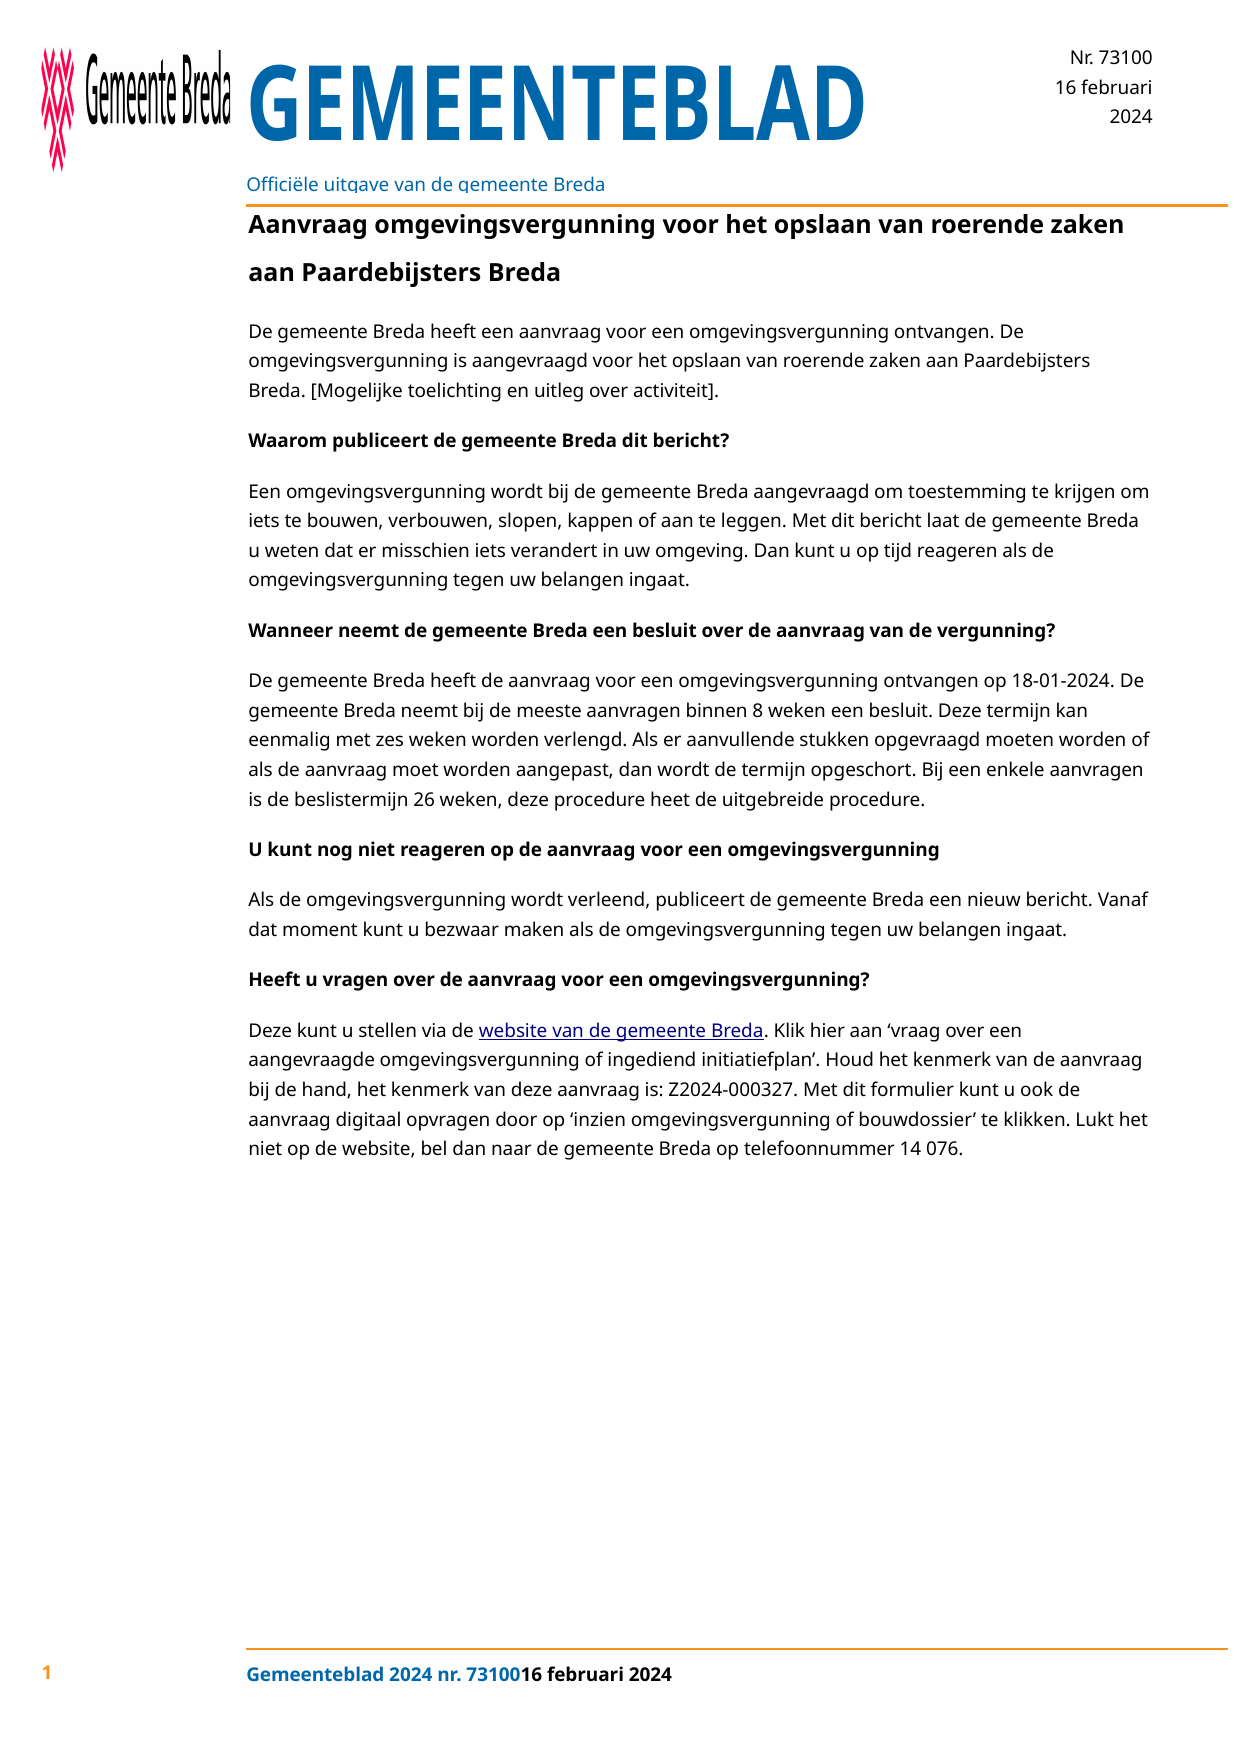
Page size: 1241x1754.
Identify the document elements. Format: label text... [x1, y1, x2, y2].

text Waarom publiceert de gemeente Breda dit bericht? [248, 427, 1152, 453]
text Als de omgevingsvergunning wordt verleend, publiceert de gemeente Breda een nieuw bericht. Vanaf dat moment kunt u bezwaar maken als de omgevingsvergunning tegen uw belangen ingaat. [248, 887, 1152, 942]
text U kunt nog niet reageren op de aanvraag voor een omgevingsvergunning [248, 836, 1152, 862]
picture [41, 47, 231, 172]
text Deze kunt u stellen via de website van de gemeente Breda. Klik hier aan ‘vraag over een aangevraagde omgevingsvergunning of ingediend initiatiefplan’. Houd het kenmerk van de aanvraag bij de hand, het kenmerk van deze aanvraag is: Z2024-000327. Met dit formulier kunt u ook de aanvraag digitaal opvragen door op ‘inzien omgevingsvergunning of bouwdossier’ te klikken. Lukt het niet op de website, bel dan naar de gemeente Breda op telefoonnummer 14 076. [248, 1017, 1152, 1161]
text De gemeente Breda heeft de aanvraag voor een omgevingsvergunning ontvangen op 18-01-2024. De gemeente Breda neemt bij de meeste aanvragen binnen 8 weken een besluit. Deze termijn kan eenmalig met zes weken worden verlengd. Als er aanvullende stukken opgevraagd moeten worden of als de aanvraag moet worden aangepast, dan wordt de termijn opgeschort. Bij een enkele aanvragen is de beslistermijn 26 weken, deze procedure heet de uitgebreide procedure. [248, 667, 1152, 812]
text Heeft u vragen over de aanvraag voor een omgevingsvergunning? [248, 967, 1152, 992]
text Aanvraag omgevingsvergunning voor het opslaan van roerende zaken aan Paardebijsters Breda [248, 207, 1152, 288]
text De gemeente Breda heeft een aanvraag voor een omgevingsvergunning ontvangen. De omgevingsvergunning is aangevraagd voor het opslaan van roerende zaken aan Paardebijsters Breda. [Mogelijke toelichting en uitleg over activiteit]. [248, 318, 1152, 403]
text Een omgevingsvergunning wordt bij de gemeente Breda aangevraagd om toestemming te krijgen om iets te bouwen, verbouwen, slopen, kappen of aan te leggen. Met dit bericht laat de gemeente Breda u weten dat er misschien iets verandert in uw omgeving. Dan kunt u op tijd reageren als de omgevingsvergunning tegen uw belangen ingaat. [248, 478, 1152, 592]
text Wanneer neemt de gemeente Breda een besluit over de aanvraag van de vergunning? [248, 617, 1152, 643]
